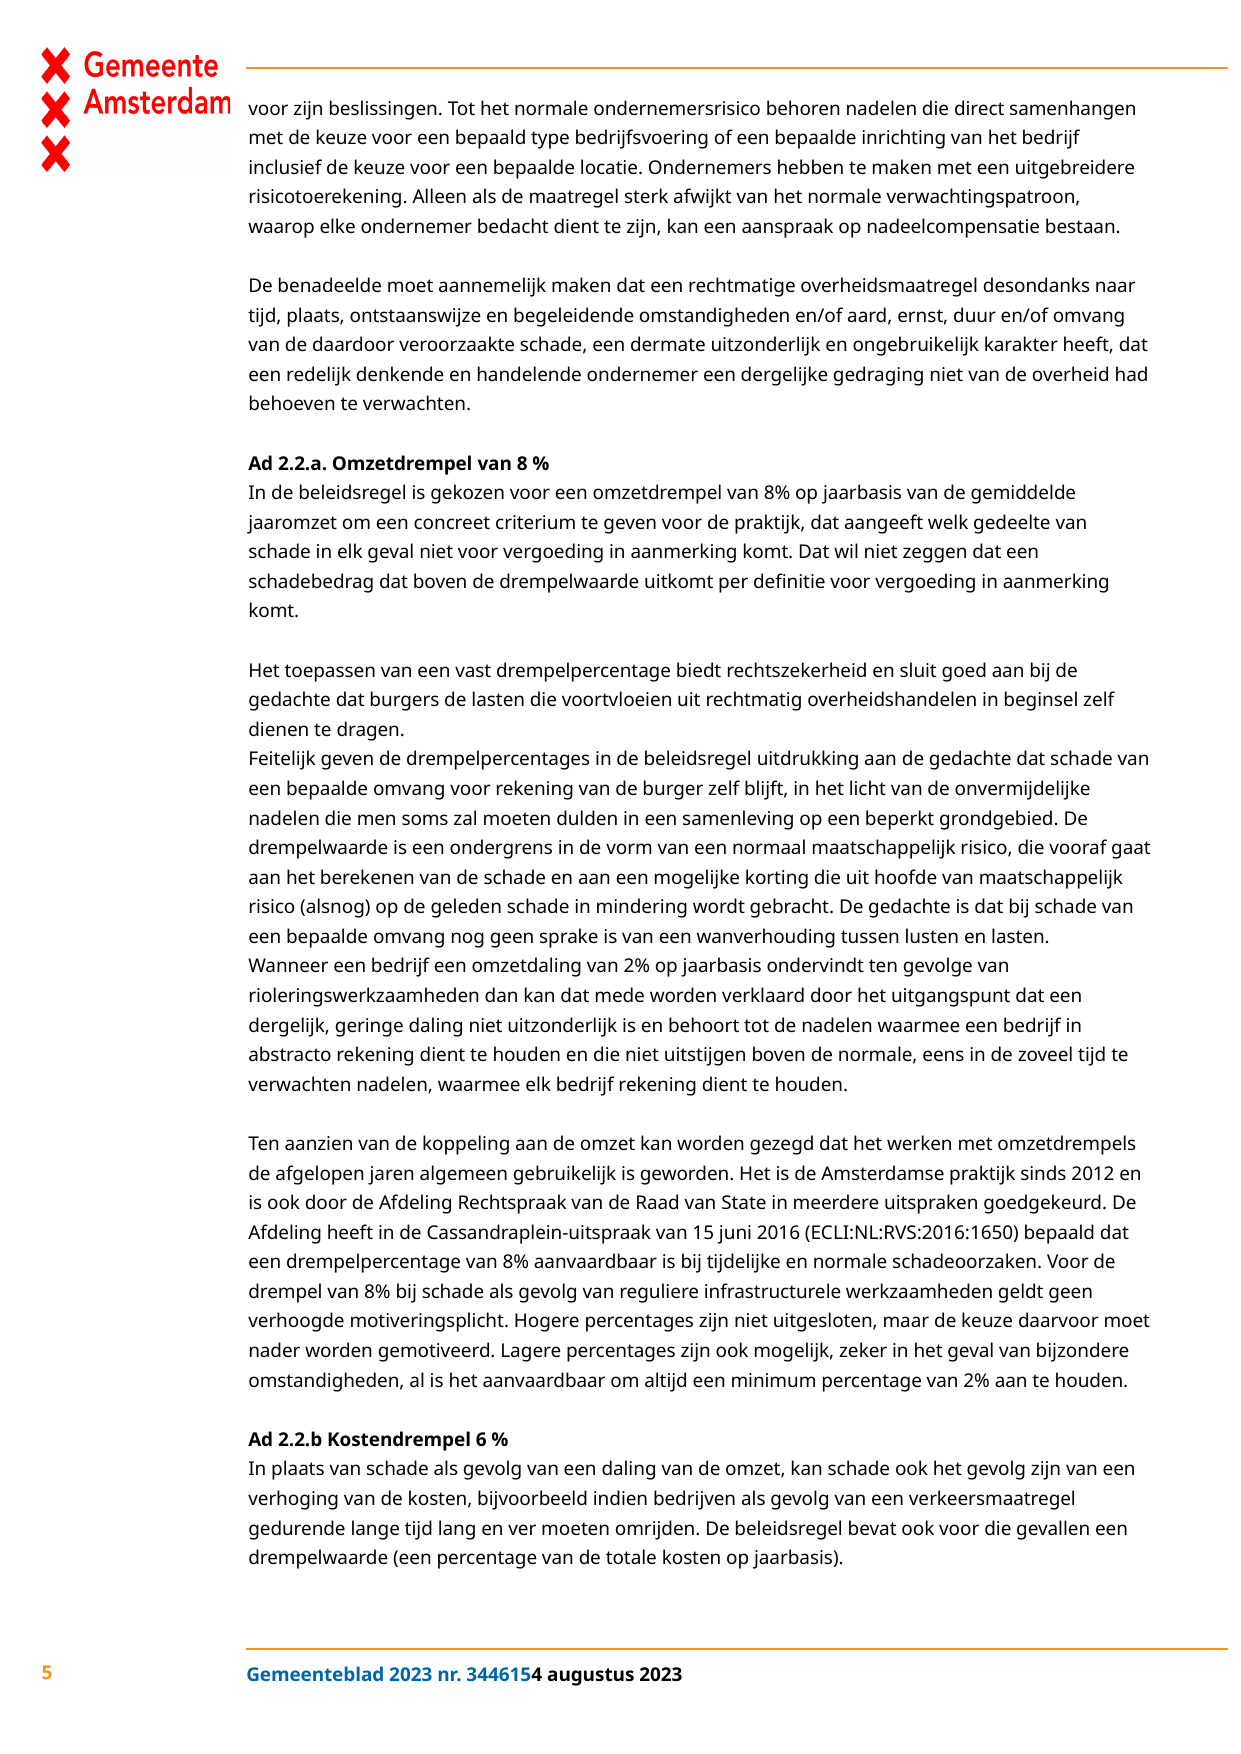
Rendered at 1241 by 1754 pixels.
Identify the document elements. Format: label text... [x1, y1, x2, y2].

text Ad 2.2.b Kostendrempel 6 % [248, 1426, 1152, 1452]
text Wanneer een bedrijf een omzetdaling van 2% op jaarbasis ondervindt ten gevolge van rioleringswerkzaamheden dan kan dat mede worden verklaard door het uitgangspunt dat een dergelijk, geringe daling niet uitzonderlijk is en behoort tot de nadelen waarmee een bedrijf in abstracto rekening dient te houden en die niet uitstijgen boven de normale, eens in de zoveel tijd te verwachten nadelen, waarmee elk bedrijf rekening dient te houden. [248, 953, 1152, 1097]
text In plaats van schade als gevolg van een daling van de omzet, kan schade ook het gevolg zijn van een verhoging van de kosten, bijvoorbeeld indien bedrijven als gevolg van een verkeersmaatregel gedurende lange tijd lang en ver moeten omrijden. De beleidsregel bevat ook voor die gevallen een drempelwaarde (een percentage van de totale kosten op jaarbasis). [248, 1456, 1152, 1570]
picture [41, 47, 231, 172]
text Feitelijk geven de drempelpercentages in de beleidsregel uitdrukking aan de gedachte dat schade van een bepaalde omvang voor rekening van de burger zelf blijft, in het licht van de onvermijdelijke nadelen die men soms zal moeten dulden in een samenleving op een beperkt grondgebied. De drempelwaarde is een ondergrens in de vorm van een normaal maatschappelijk risico, die vooraf gaat aan het berekenen van de schade en aan een mogelijke korting die uit hoofde van maatschappelijk risico (alsnog) op de geleden schade in mindering wordt gebracht. De gedachte is dat bij schade van een bepaalde omvang nog geen sprake is van een wanverhouding tussen lusten en lasten. [248, 746, 1152, 949]
text In de beleidsregel is gekozen voor een omzetdrempel van 8% op jaarbasis van de gemiddelde jaaromzet om een concreet criterium te geven voor de praktijk, dat aangeeft welk gedeelte van schade in elk geval niet voor vergoeding in aanmerking komt. Dat wil niet zeggen dat een schadebedrag dat boven de drempelwaarde uitkomt per definitie voor vergoeding in aanmerking komt. [248, 479, 1152, 623]
text Het toepassen van een vast drempelpercentage biedt rechtszekerheid en sluit goed aan bij de gedachte dat burgers de lasten die voortvloeien uit rechtmatig overheidshandelen in beginsel zelf dienen te dragen. [248, 657, 1152, 742]
text Ad 2.2.a. Omzetdrempel van 8 % [248, 450, 1152, 476]
text voor zijn beslissingen. Tot het normale ondernemersrisico behoren nadelen die direct samenhangen met de keuze voor een bepaald type bedrijfsvoering of een bepaalde inrichting van het bedrijf inclusief de keuze voor een bepaalde locatie. Ondernemers hebben te maken met een uitgebreidere risicotoerekening. Alleen als de maatregel sterk afwijkt van het normale verwachtingspatroon, waarop elke ondernemer bedacht dient te zijn, kan een aanspraak op nadeelcompensatie bestaan. [248, 95, 1152, 239]
text De benadeelde moet aannemelijk maken dat een rechtmatige overheidsmaatregel desondanks naar tijd, plaats, ontstaanswijze en begeleidende omstandigheden en/of aard, ernst, duur en/of omvang van de daardoor veroorzaakte schade, een dermate uitzonderlijk en ongebruikelijk karakter heeft, dat een redelijk denkende en handelende ondernemer een dergelijke gedraging niet van de overheid had behoeven te verwachten. [248, 272, 1152, 416]
text Ten aanzien van de koppeling aan de omzet kan worden gezegd dat het werken met omzetdrempels de afgelopen jaren algemeen gebruikelijk is geworden. Het is de Amsterdamse praktijk sinds 2012 en is ook door de Afdeling Rechtspraak van de Raad van State in meerdere uitspraken goedgekeurd. De Afdeling heeft in de Cassandraplein-uitspraak van 15 juni 2016 (ECLI:NL:RVS:2016:1650) bepaald dat een drempelpercentage van 8% aanvaardbaar is bij tijdelijke en normale schadeoorzaken. Voor de drempel van 8% bij schade als gevolg van reguliere infrastructurele werkzaamheden geldt geen verhoogde motiveringsplicht. Hogere percentages zijn niet uitgesloten, maar de keuze daarvoor moet nader worden gemotiveerd. Lagere percentages zijn ook mogelijk, zeker in het geval van bijzondere omstandigheden, al is het aanvaardbaar om altijd een minimum percentage van 2% aan te houden. [248, 1130, 1152, 1393]
